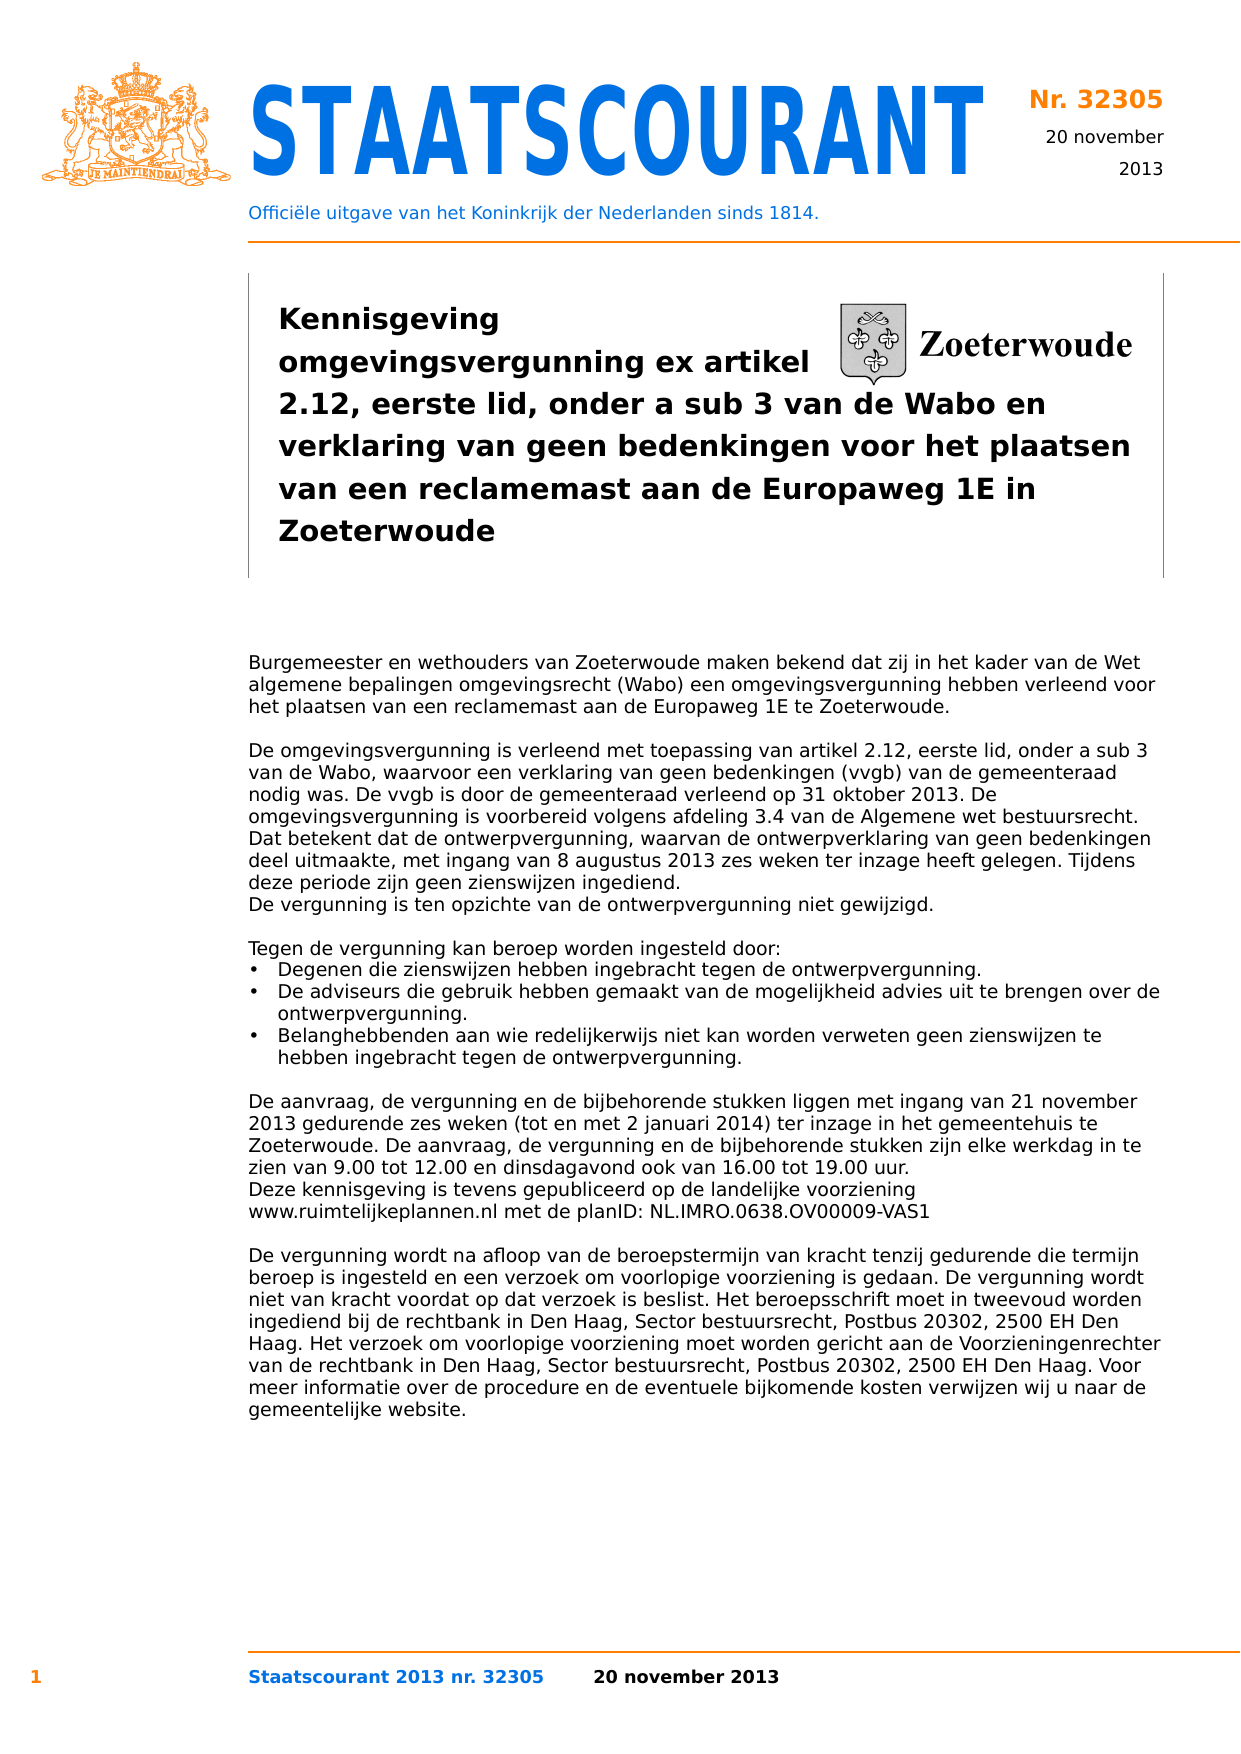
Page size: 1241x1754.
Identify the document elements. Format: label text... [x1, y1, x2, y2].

picture [838, 302, 1134, 386]
text • Degenen die zienswijzen hebben ingebracht tegen de ontwerpvergunning. [248, 959, 1163, 981]
table_header Nr. 32305 [998, 62, 1240, 121]
text De aanvraag, de vergunning en de bijbehorende stukken liggen met ingang van 21 november 2013 gedurende zes weken (tot en met 2 januari 2014) ter inzage in het gemeentehuis te Zoeterwoude. De aanvraag, de vergunning en de bijbehorende stukken zijn elke werkdag in te zien van 9.00 tot 12.00 en dinsdagavond ook van 16.00 tot 19.00 uur. [248, 1091, 1163, 1179]
table_cell Officiële uitgave van het Koninkrijk der Nederlanden sinds 1814. [248, 203, 1240, 241]
text De omgevingsvergunning is verleend met toepassing van artikel 2.12, eerste lid, onder a sub 3 van de Wabo, waarvoor een verklaring van geen bedenkingen (vvgb) van de gemeenteraad nodig was. De vvgb is door de gemeenteraad verleend op 31 oktober 2013. De omgevingsvergunning is voorbereid volgens afdeling 3.4 van de Algemene wet bestuursrecht. Dat betekent dat de ontwerpvergunning, waarvan de ontwerpverklaring van geen bedenkingen deel uitmaakte, met ingang van 8 augustus 2013 zes weken ter inzage heeft gelegen. Tijdens deze periode zijn geen zienswijzen ingediend. [248, 740, 1163, 893]
table_header [25, 62, 248, 241]
text Tegen de vergunning kan beroep worden ingesteld door: [248, 937, 1163, 959]
picture [41, 62, 231, 186]
subtitle Kennisgeving omgevingsvergunning ex artikel 2.12, eerste lid, onder a sub 3 van de Wabo en verklaring van geen bedenkingen voor het plaatsen van een reclamemast aan de Europaweg 1E in Zoeterwoude [249, 273, 1163, 578]
text De vergunning wordt na afloop van de beroepstermijn van kracht tenzij gedurende die termijn beroep is ingesteld en een verzoek om voorlopige voorziening is gedaan. De vergunning wordt niet van kracht voordat op dat verzoek is beslist. Het beroepsschrift moet in tweevoud worden ingediend bij de rechtbank in Den Haag, Sector bestuursrecht, Postbus 20302, 2500 EH Den Haag. Het verzoek om voorlopige voorziening moet worden gericht aan de Voorzieningenrechter van de rechtbank in Den Haag, Sector bestuursrecht, Postbus 20302, 2500 EH Den Haag. Voor meer informatie over de procedure en de eventuele bijkomende kosten verwijzen wij u naar de gemeentelijke website. [248, 1245, 1163, 1421]
text • De adviseurs die gebruik hebben gemaakt van de mogelijkheid advies uit te brengen over de ontwerpvergunning. [248, 981, 1163, 1025]
table_cell 2013 [998, 153, 1240, 203]
table_header STAATSCOURANT [248, 62, 998, 203]
text Burgemeester en wethouders van Zoeterwoude maken bekend dat zij in het kader van de Wet algemene bepalingen omgevingsrecht (Wabo) een omgevingsvergunning hebben verleend voor het plaatsen van een reclamemast aan de Europaweg 1E te Zoeterwoude. [248, 652, 1163, 718]
table_cell 20 november [998, 121, 1240, 153]
text De vergunning is ten opzichte van de ontwerpvergunning niet gewijzigd. [248, 893, 1163, 916]
text Deze kennisgeving is tevens gepubliceerd op de landelijke voorziening www.ruimtelijkeplannen.nl met de planID: NL.IMRO.0638.OV00009-VAS1 [248, 1179, 1163, 1223]
text • Belanghebbenden aan wie redelijkerwijs niet kan worden verweten geen zienswijzen te hebben ingebracht tegen de ontwerpvergunning. [248, 1025, 1163, 1069]
